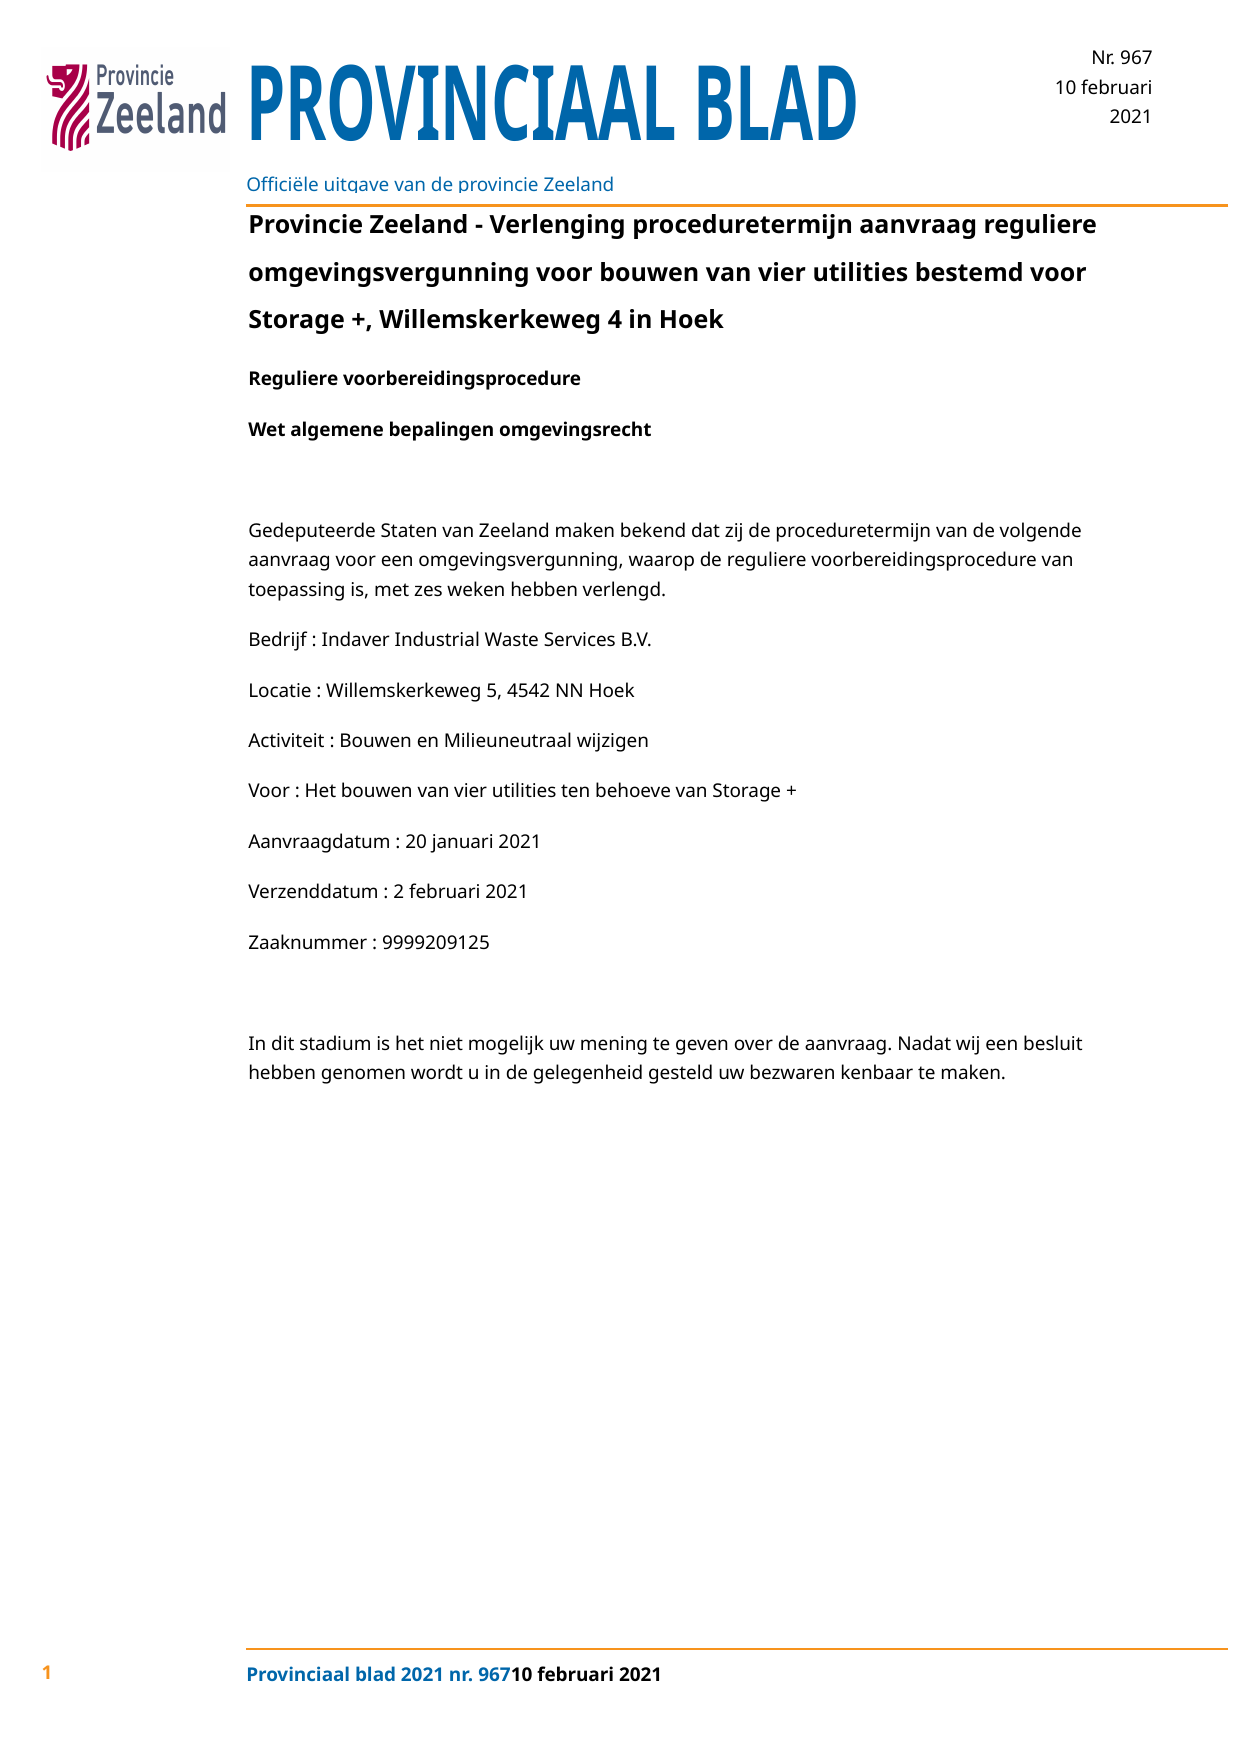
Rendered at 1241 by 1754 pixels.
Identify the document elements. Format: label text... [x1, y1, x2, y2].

text Bedrijf : Indaver Industrial Waste Services B.V. [248, 626, 1152, 652]
text Reguliere voorbereidingsprocedure [248, 366, 1152, 391]
text Wet algemene bepalingen omgevingsrecht [248, 416, 1152, 442]
text In dit stadium is het niet mogelijk uw mening te geven over de aanvraag. Nadat wij een besluit hebben genomen wordt u in de gelegenheid gesteld uw bezwaren kenbaar te maken. [248, 1030, 1152, 1085]
text Gedeputeerde Staten van Zeeland maken bekend dat zij de proceduretermijn van de volgende aanvraag voor een omgevingsvergunning, waarop de reguliere voorbereidingsprocedure van toepassing is, met zes weken hebben verlengd. [248, 517, 1152, 602]
text Voor : Het bouwen van vier utilities ten behoeve van Storage + [248, 778, 1152, 803]
text Aanvraagdatum : 20 januari 2021 [248, 828, 1152, 854]
text Zaaknummer : 9999209125 [248, 929, 1152, 954]
text Provincie Zeeland - Verlenging proceduretermijn aanvraag reguliere omgevingsvergunning voor bouwen van vier utilities bestemd voor Storage +, Willemskerkeweg 4 in Hoek [248, 207, 1152, 336]
text Verzenddatum : 2 februari 2021 [248, 878, 1152, 904]
text Activiteit : Bouwen en Milieuneutraal wijzigen [248, 727, 1152, 753]
picture [41, 47, 231, 172]
text Locatie : Willemskerkeweg 5, 4542 NN Hoek [248, 677, 1152, 702]
